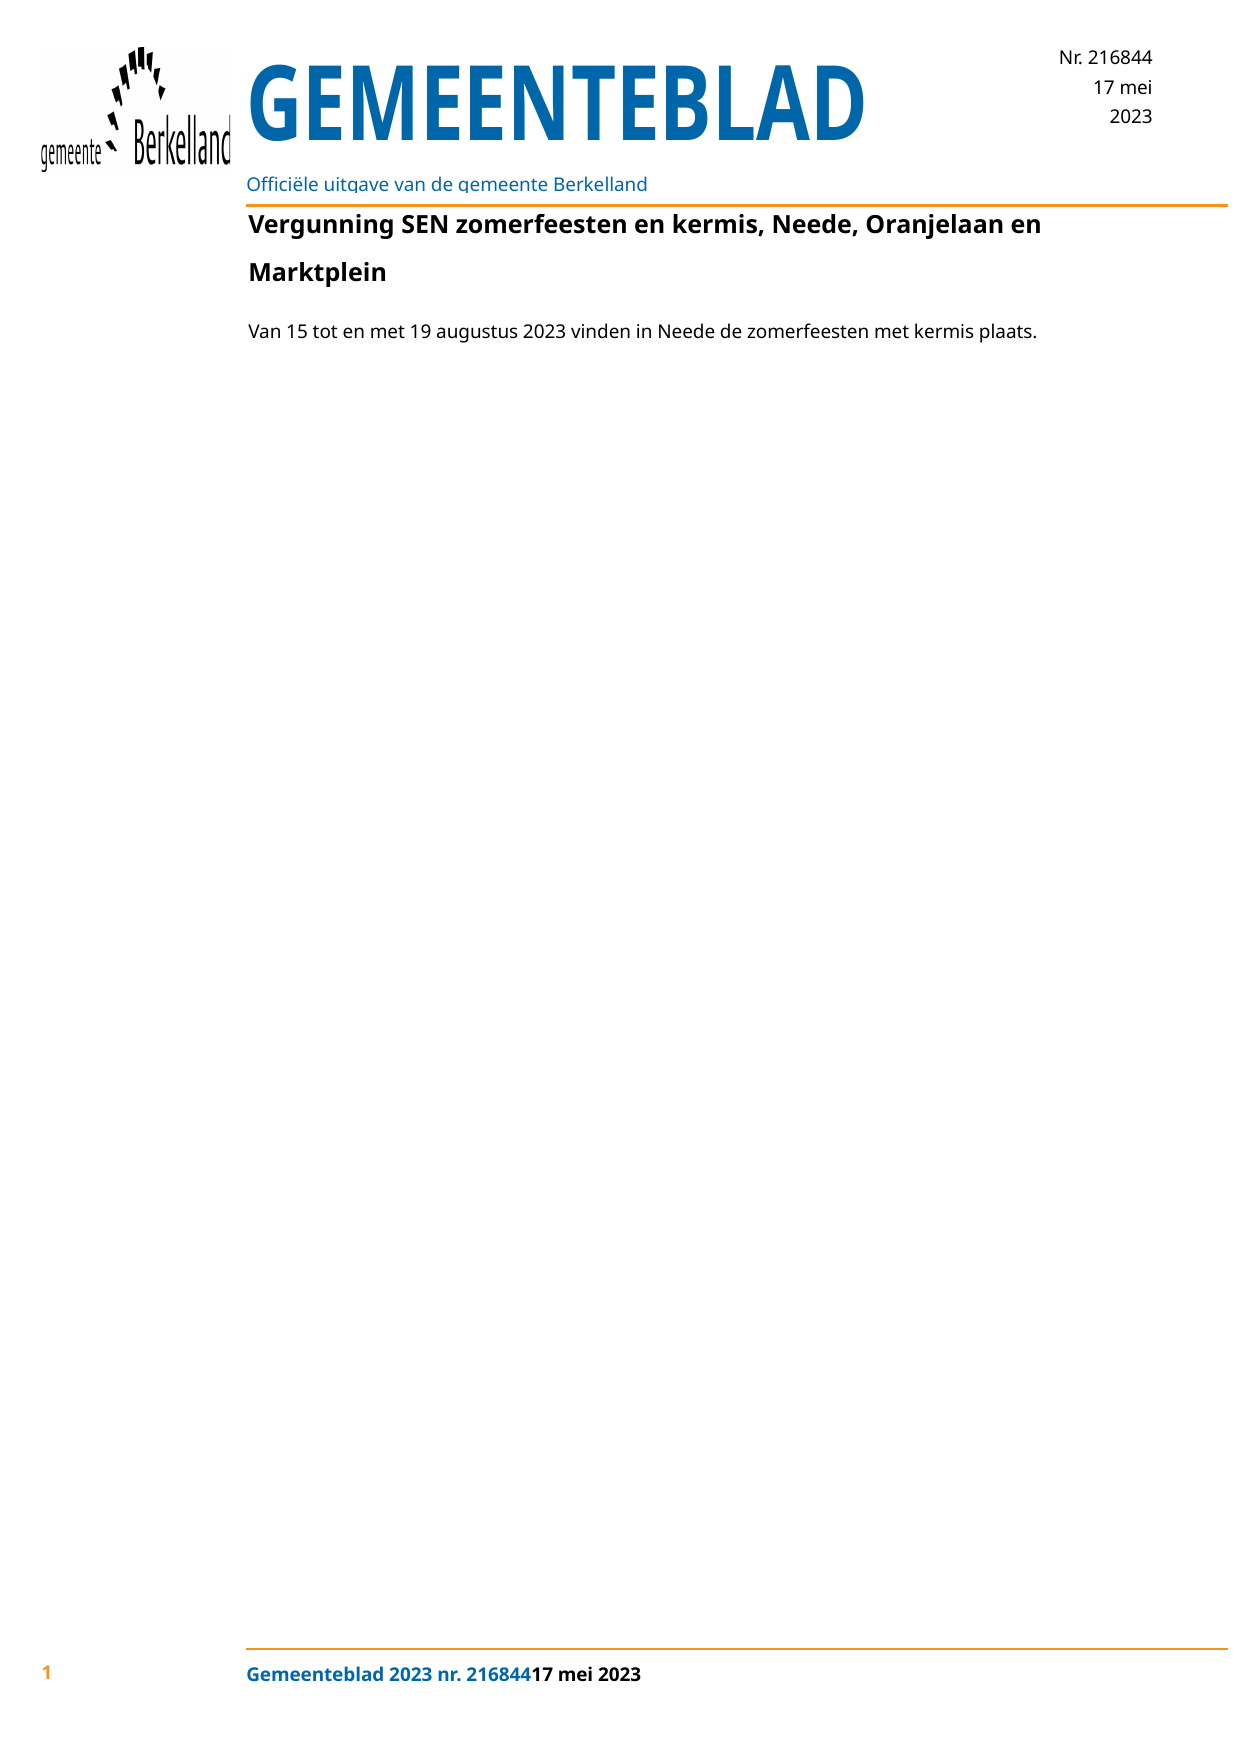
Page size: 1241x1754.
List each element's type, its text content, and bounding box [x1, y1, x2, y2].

text Van 15 tot en met 19 augustus 2023 vinden in Neede de zomerfeesten met kermis plaats. [248, 318, 1152, 344]
text Vergunning SEN zomerfeesten en kermis, Neede, Oranjelaan en Marktplein [248, 207, 1152, 288]
picture [41, 47, 231, 172]
